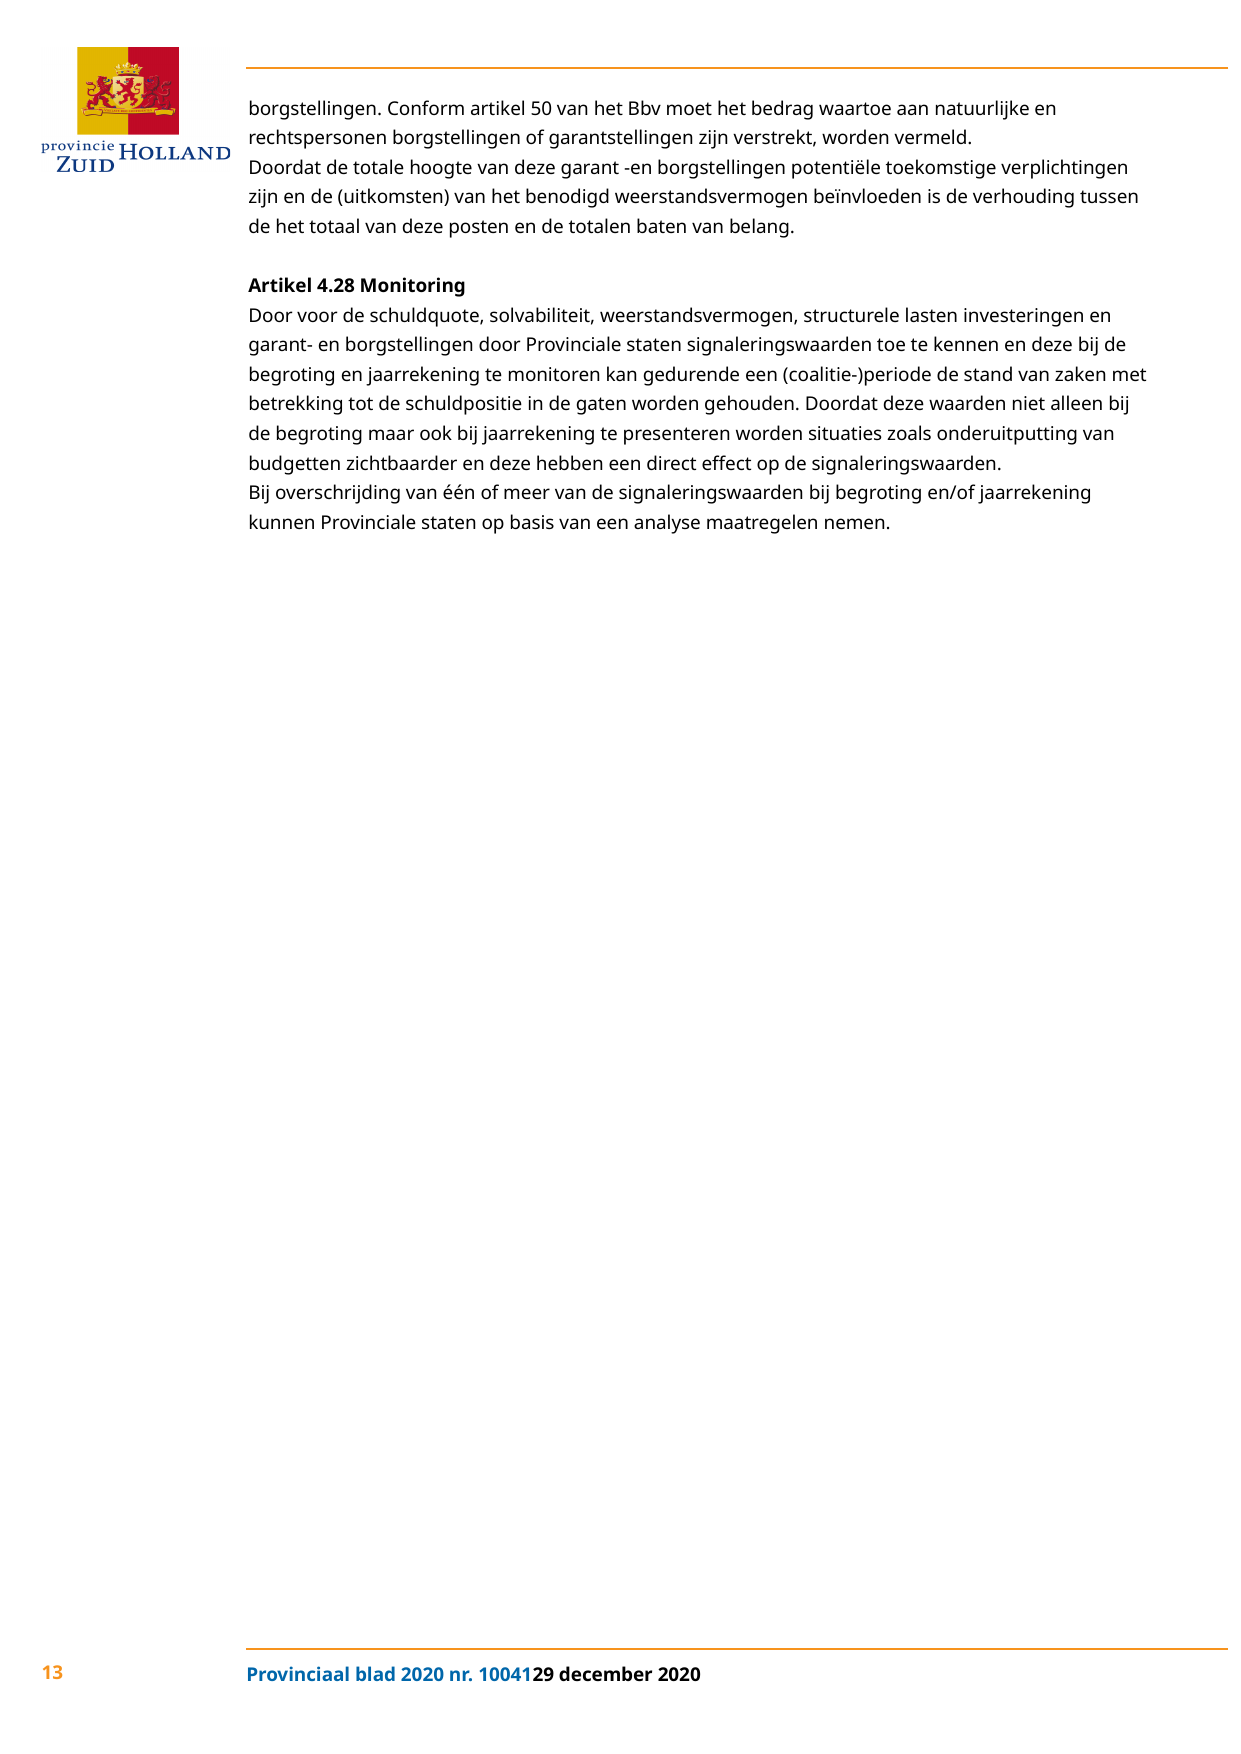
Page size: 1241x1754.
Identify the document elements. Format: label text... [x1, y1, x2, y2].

picture [41, 47, 231, 172]
text Artikel 4.28 Monitoring [248, 272, 1152, 298]
text Doordat de totale hoogte van deze garant -en borgstellingen potentiële toekomstige verplichtingen zijn en de (uitkomsten) van het benodigd weerstandsvermogen beïnvloeden is de verhouding tussen de het totaal van deze posten en de totalen baten van belang. [248, 154, 1152, 239]
text Door voor de schuldquote, solvabiliteit, weerstandsvermogen, structurele lasten investeringen en garant- en borgstellingen door Provinciale staten signaleringswaarden toe te kennen en deze bij de begroting en jaarrekening te monitoren kan gedurende een (coalitie-)periode de stand van zaken met betrekking tot de schuldpositie in de gaten worden gehouden. Doordat deze waarden niet alleen bij de begroting maar ook bij jaarrekening te presenteren worden situaties zoals onderuitputting van budgetten zichtbaarder en deze hebben een direct effect op de signaleringswaarden. [248, 302, 1152, 476]
text Bij overschrijding van één of meer van de signaleringswaarden bij begroting en/of jaarrekening kunnen Provinciale staten op basis van een analyse maatregelen nemen. [248, 479, 1152, 535]
text borgstellingen. Conform artikel 50 van het Bbv moet het bedrag waartoe aan natuurlijke en rechtspersonen borgstellingen of garantstellingen zijn verstrekt, worden vermeld. [248, 95, 1152, 150]
